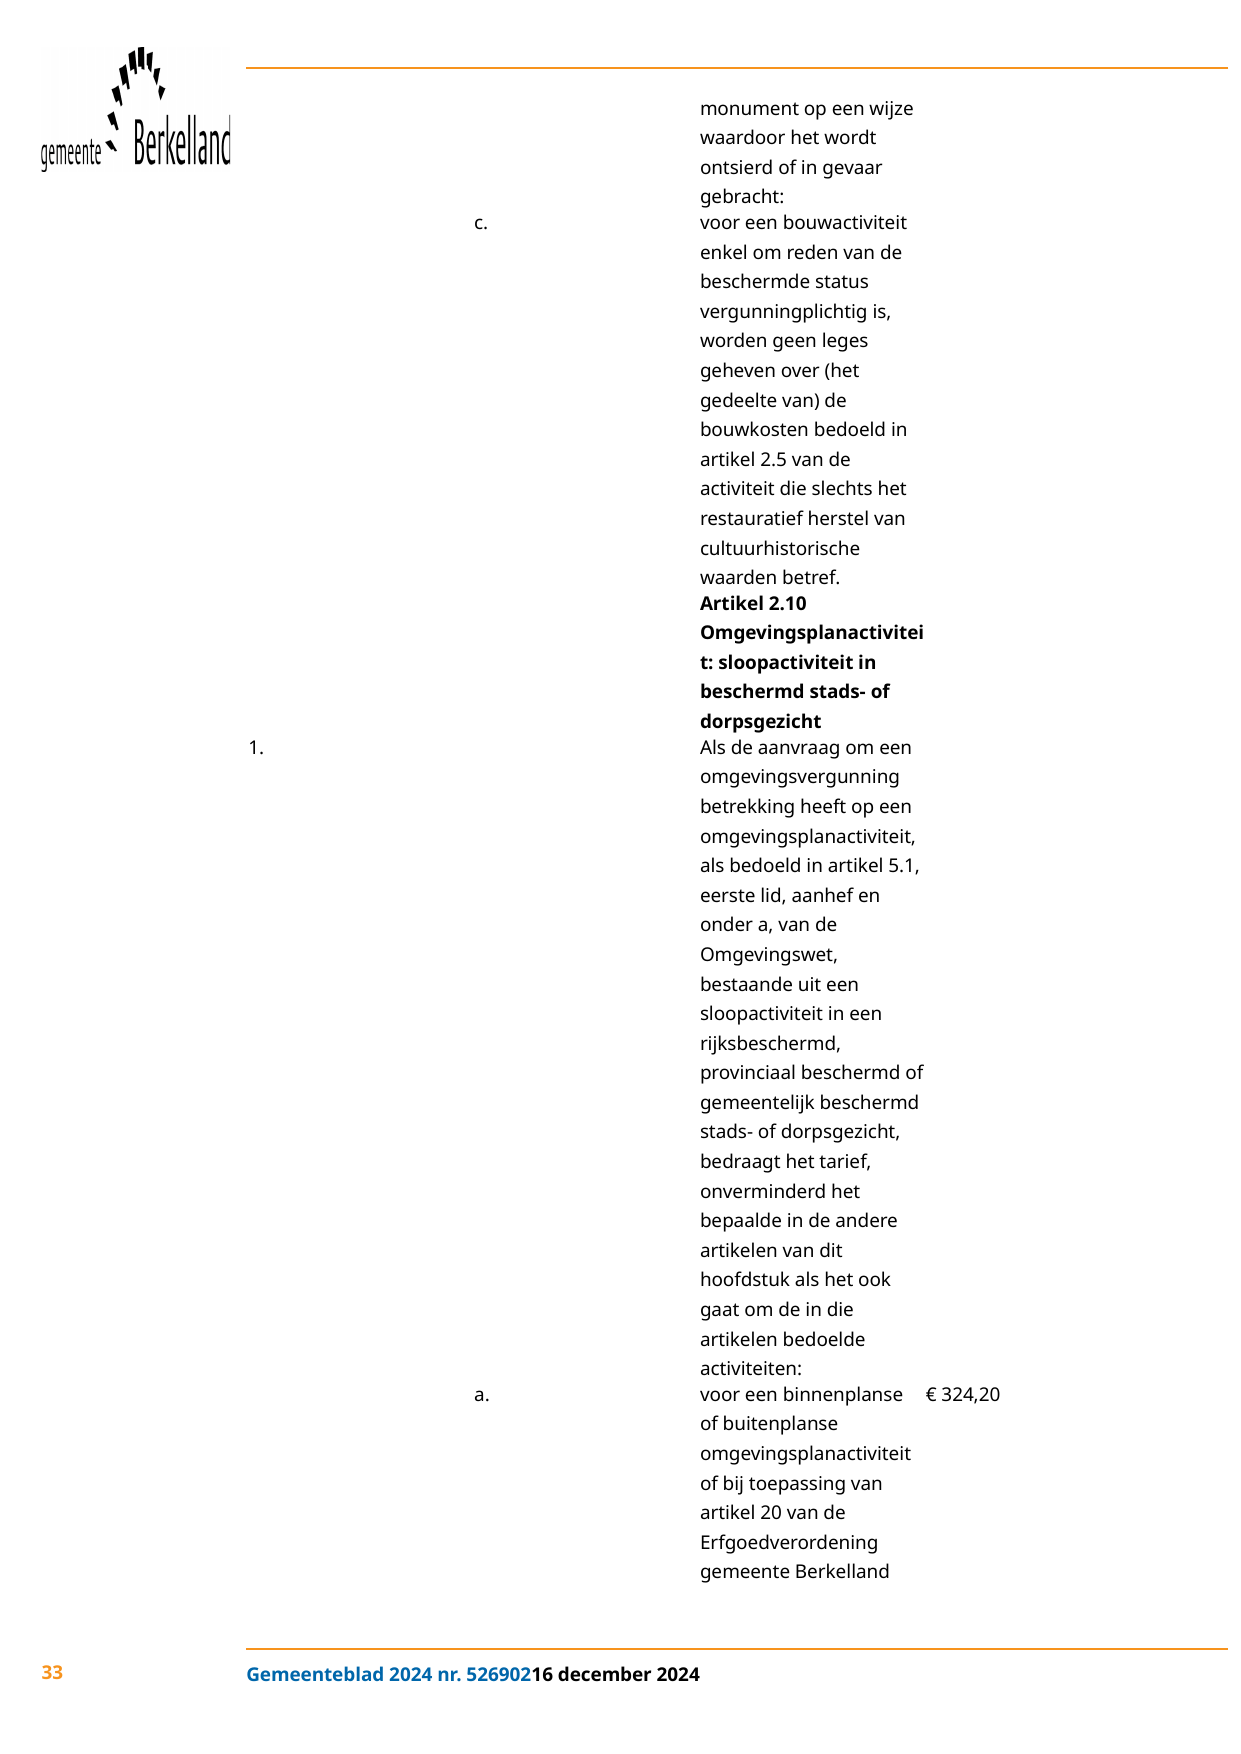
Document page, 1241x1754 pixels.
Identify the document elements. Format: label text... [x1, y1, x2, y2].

table_cell monument op een wijze waardoor het wordt ontsierd of in gevaar gebracht: [700, 95, 926, 209]
table_cell a. [474, 1381, 700, 1584]
table_cell [926, 209, 1152, 590]
table_cell voor een binnenplanse of buitenplanse omgevingsplanactiviteit of bij toepassing van artikel 20 van de Erfgoedverordening gemeente Berkelland [700, 1381, 926, 1584]
picture [41, 47, 231, 172]
table_cell [248, 1381, 474, 1584]
table_cell [474, 590, 700, 734]
table_cell [474, 734, 700, 1381]
table_cell € 324,20 [926, 1381, 1152, 1584]
table_cell [248, 95, 474, 209]
table_cell [926, 734, 1152, 1381]
table_cell Artikel 2.10 Omgevingsplanactiviteit: sloopactiviteit in beschermd stads- of dorpsgezicht [700, 590, 926, 734]
table_cell c. [474, 209, 700, 590]
table_cell [926, 95, 1152, 209]
table_cell [926, 590, 1152, 734]
table_cell [248, 209, 474, 590]
table_cell voor een bouwactiviteit enkel om reden van de beschermde status vergunningplichtig is, worden geen leges geheven over (het gedeelte van) de bouwkosten bedoeld in artikel 2.5 van de activiteit die slechts het restauratief herstel van cultuurhistorische waarden betref. [700, 209, 926, 590]
table_cell [474, 95, 700, 209]
table_cell [248, 590, 474, 734]
table_cell Als de aanvraag om een omgevingsvergunning betrekking heeft op een omgevingsplanactiviteit, als bedoeld in artikel 5.1, eerste lid, aanhef en onder a, van de Omgevingswet, bestaande uit een sloopactiviteit in een rijksbeschermd, provinciaal beschermd of gemeentelijk beschermd stads- of dorpsgezicht, bedraagt het tarief, onverminderd het bepaalde in de andere artikelen van dit hoofdstuk als het ook gaat om de in die artikelen bedoelde activiteiten: [700, 734, 926, 1381]
table_cell 1. [248, 734, 474, 1381]
